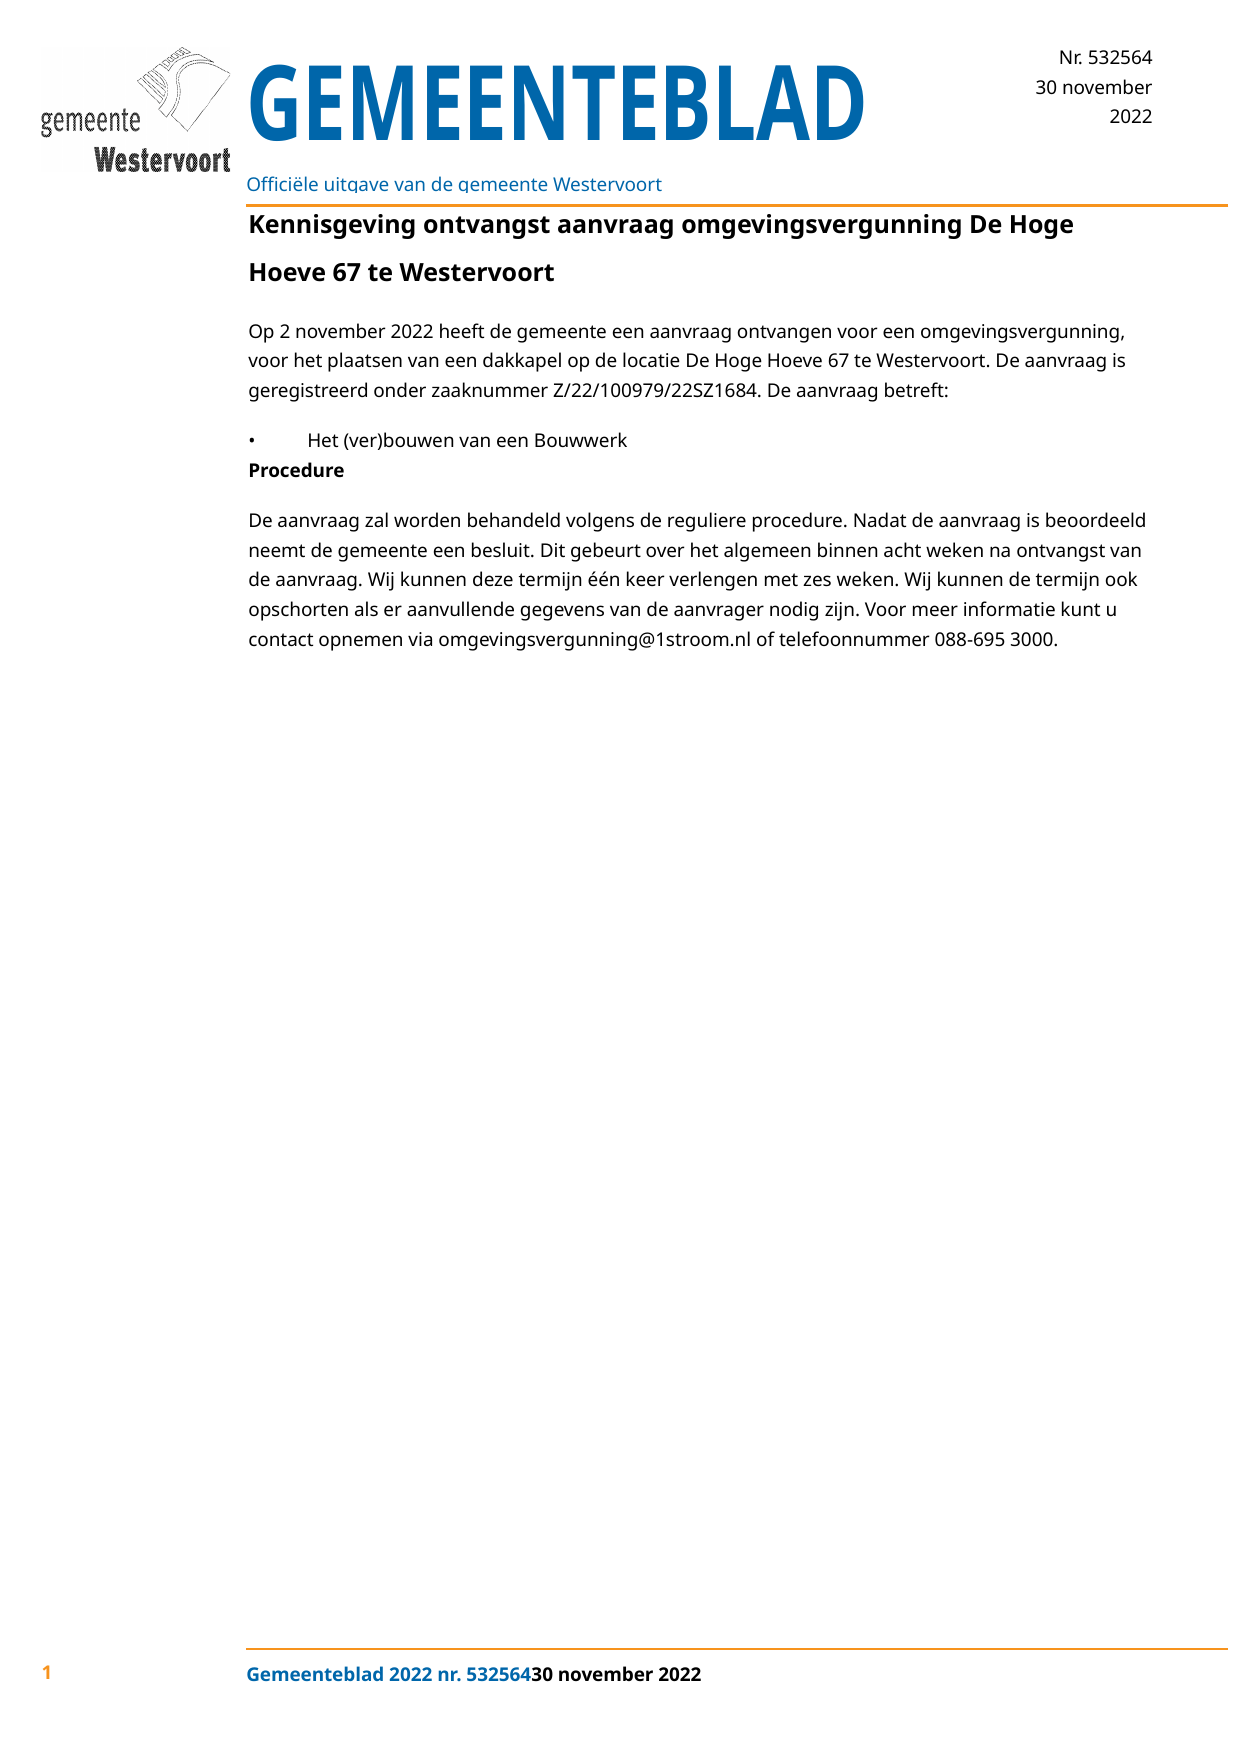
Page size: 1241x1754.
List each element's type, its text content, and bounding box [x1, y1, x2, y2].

text Procedure [248, 457, 1152, 483]
text Op 2 november 2022 heeft de gemeente een aanvraag ontvangen voor een omgevingsvergunning, voor het plaatsen van een dakkapel op de locatie De Hoge Hoeve 67 te Westervoort. De aanvraag is geregistreerd onder zaaknummer Z/22/100979/22SZ1684. De aanvraag betreft: [248, 318, 1152, 403]
text De aanvraag zal worden behandeld volgens de reguliere procedure. Nadat de aanvraag is beoordeeld neemt de gemeente een besluit. Dit gebeurt over het algemeen binnen acht weken na ontvangst van de aanvraag. Wij kunnen deze termijn één keer verlengen met zes weken. Wij kunnen de termijn ook opschorten als er aanvullende gegevens van de aanvrager nodig zijn. Voor meer informatie kunt u contact opnemen via omgevingsvergunning@1stroom.nl of telefoonnummer 088-695 3000. [248, 507, 1152, 652]
text Kennisgeving ontvangst aanvraag omgevingsvergunning De Hoge Hoeve 67 te Westervoort [248, 207, 1152, 288]
picture [41, 47, 231, 172]
list Het (ver)bouwen van een Bouwwerk [248, 427, 1152, 453]
